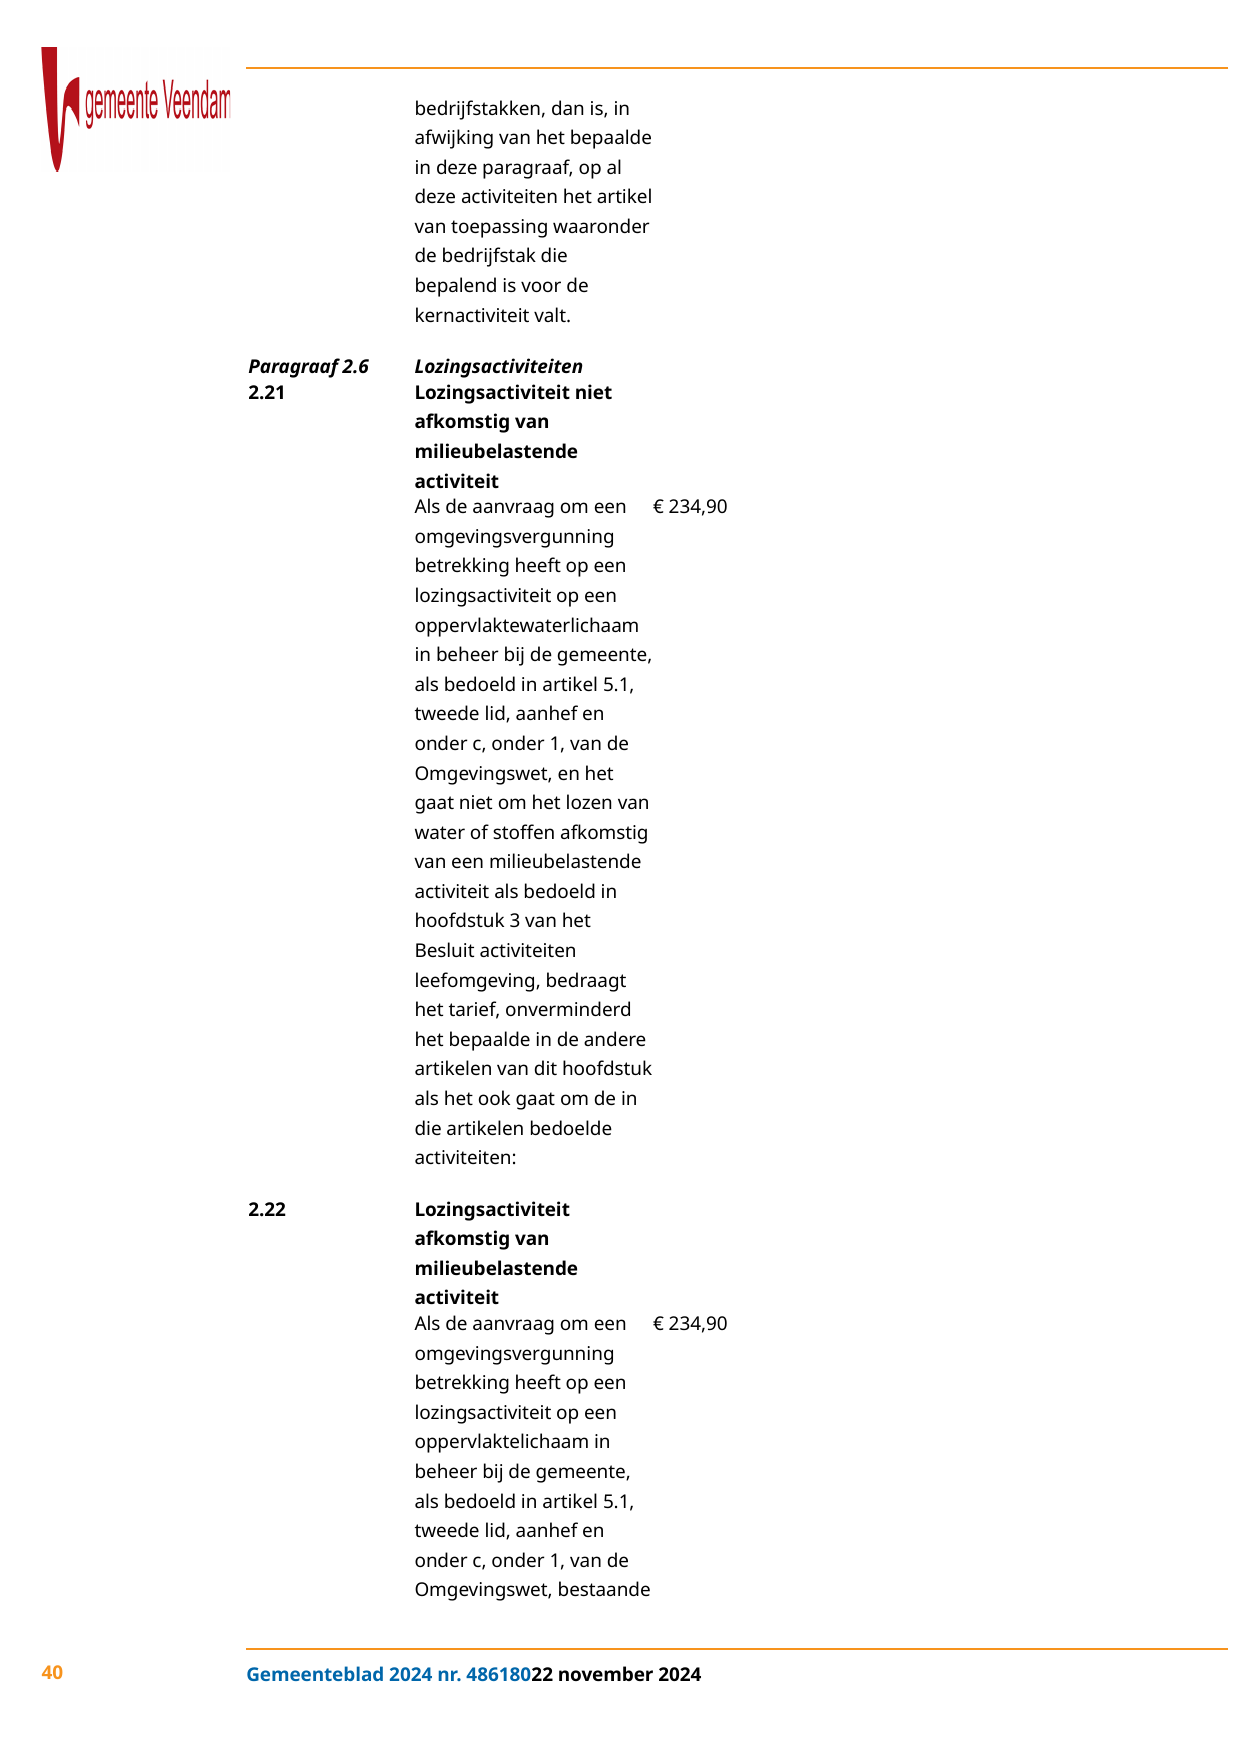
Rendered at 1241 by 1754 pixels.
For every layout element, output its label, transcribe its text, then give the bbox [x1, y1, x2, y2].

table_cell € 234,90 [653, 494, 1152, 1170]
table_cell 2.22 [248, 1196, 414, 1310]
table_cell [653, 1170, 1152, 1196]
table_cell [653, 379, 1152, 493]
table_cell [248, 494, 414, 1170]
table_cell bedrijfstakken, dan is, in afwijking van het bepaalde in deze paragraaf, op al deze activiteiten het artikel van toepassing waaronder de bedrijfstak die bepalend is voor de kernactiviteit valt. [414, 95, 653, 328]
table_cell Als de aanvraag om een omgevingsvergunning betrekking heeft op een lozingsactiviteit op een oppervlaktelichaam in beheer bij de gemeente, als bedoeld in artikel 5.1, tweede lid, aanhef en onder c, onder 1, van de Omgevingswet, bestaande [414, 1310, 653, 1602]
table_cell Lozingsactiviteit niet afkomstig van milieubelastende activiteit [414, 379, 653, 493]
table_cell [653, 353, 1152, 379]
table_cell € 234,90 [653, 1310, 1152, 1602]
picture [41, 47, 231, 172]
table_cell 2.21 [248, 379, 414, 493]
table_cell Lozingsactiviteiten [414, 353, 653, 379]
table_cell [248, 95, 414, 328]
table_cell Lozingsactiviteit afkomstig van milieubelastende activiteit [414, 1196, 653, 1310]
table_cell [653, 328, 1152, 353]
table_cell [414, 1170, 653, 1196]
table_cell [248, 1310, 414, 1602]
table_cell [653, 95, 1152, 328]
table_cell [248, 1170, 414, 1196]
table_cell [248, 328, 414, 353]
table_cell [653, 1196, 1152, 1310]
table_cell [414, 328, 653, 353]
table_cell Als de aanvraag om een omgevingsvergunning betrekking heeft op een lozingsactiviteit op een oppervlaktewaterlichaam in beheer bij de gemeente, als bedoeld in artikel 5.1, tweede lid, aanhef en onder c, onder 1, van de Omgevingswet, en het gaat niet om het lozen van water of stoffen afkomstig van een milieubelastende activiteit als bedoeld in hoofdstuk 3 van het Besluit activiteiten leefomgeving, bedraagt het tarief, onverminderd het bepaalde in de andere artikelen van dit hoofdstuk als het ook gaat om de in die artikelen bedoelde activiteiten: [414, 494, 653, 1170]
table_cell Paragraaf 2.6 [248, 353, 414, 379]
